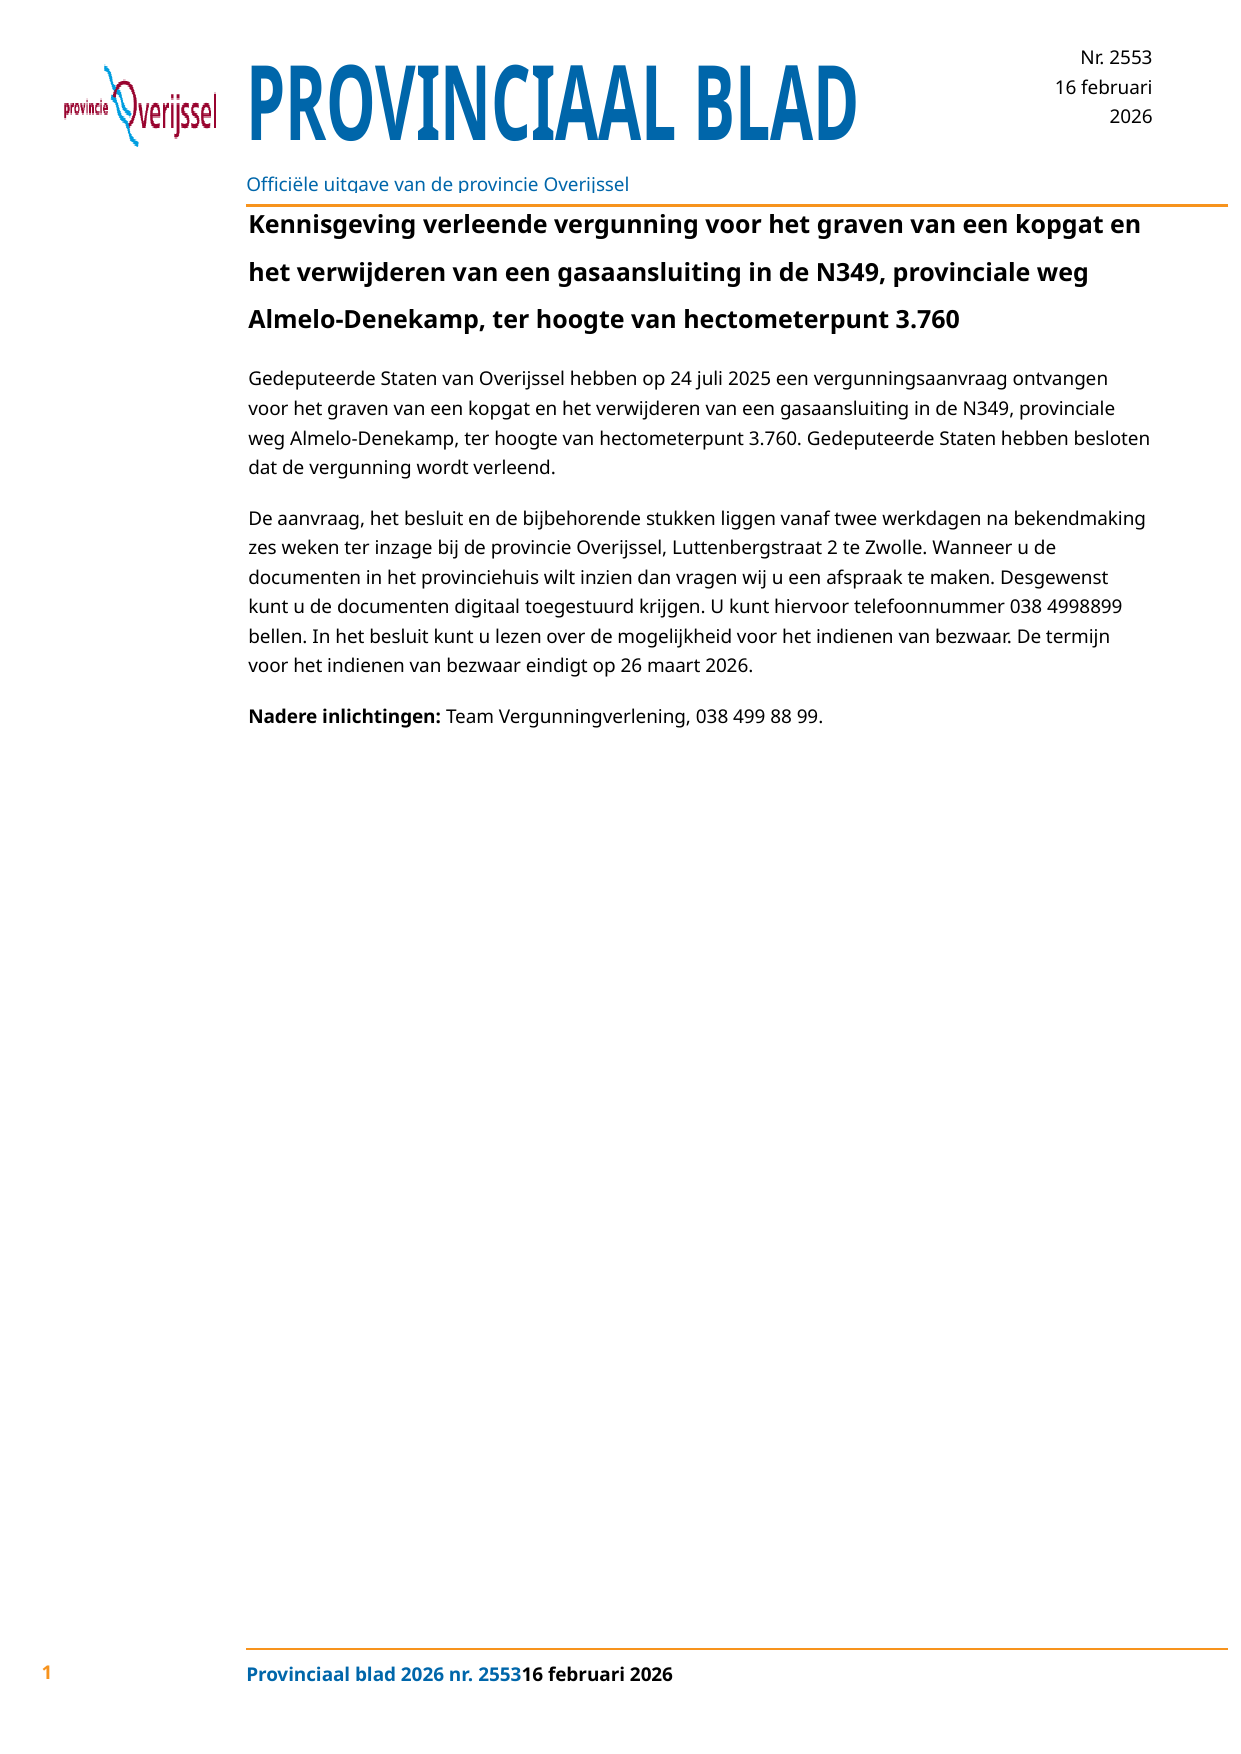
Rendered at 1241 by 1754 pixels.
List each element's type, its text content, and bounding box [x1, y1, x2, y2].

picture [41, 47, 231, 172]
text Kennisgeving verleende vergunning voor het graven van een kopgat en het verwijderen van een gasaansluiting in de N349, provinciale weg Almelo-Denekamp, ter hoogte van hectometerpunt 3.760 [248, 207, 1152, 336]
text Nadere inlichtingen: Team Vergunningverlening, 038 499 88 99. [248, 703, 1152, 729]
text De aanvraag, het besluit en de bijbehorende stukken liggen vanaf twee werkdagen na bekendmaking zes weken ter inzage bij de provincie Overijssel, Luttenbergstraat 2 te Zwolle. Wanneer u de documenten in het provinciehuis wilt inzien dan vragen wij u een afspraak te maken. Desgewenst kunt u de documenten digitaal toegestuurd krijgen. U kunt hiervoor telefoonnummer 038 4998899 bellen. In het besluit kunt u lezen over de mogelijkheid voor het indienen van bezwaar. De termijn voor het indienen van bezwaar eindigt op 26 maart 2026. [248, 505, 1152, 678]
text Gedeputeerde Staten van Overijssel hebben op 24 juli 2025 een vergunningsaanvraag ontvangen voor het graven van een kopgat en het verwijderen van een gasaansluiting in de N349, provinciale weg Almelo-Denekamp, ter hoogte van hectometerpunt 3.760. Gedeputeerde Staten hebben besloten dat de vergunning wordt verleend. [248, 366, 1152, 480]
